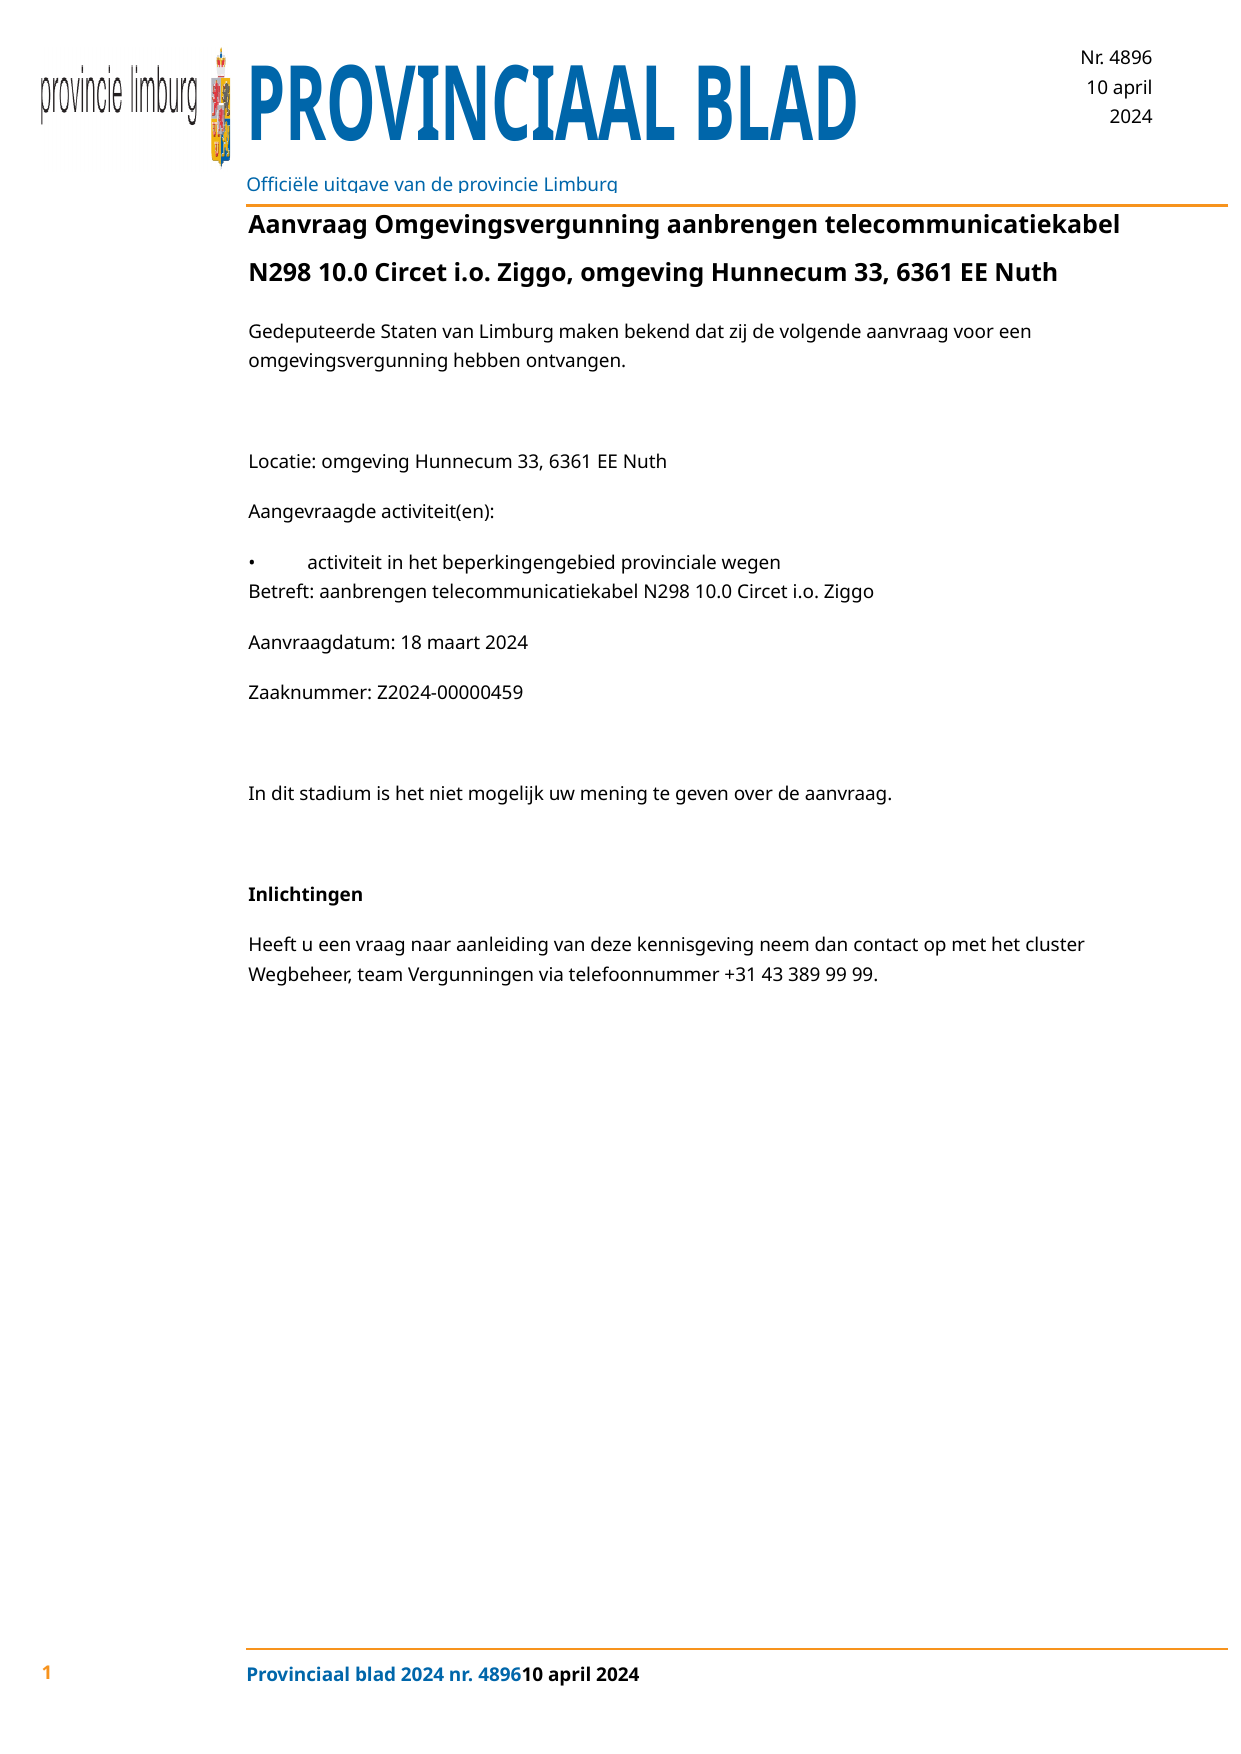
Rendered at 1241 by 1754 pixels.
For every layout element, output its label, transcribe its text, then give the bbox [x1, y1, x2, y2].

text Aangevraagde activiteit(en): [248, 499, 1152, 524]
text Inlichtingen [248, 881, 1152, 907]
text Locatie: omgeving Hunnecum 33, 6361 EE Nuth [248, 448, 1152, 474]
text Zaaknummer: Z2024-00000459 [248, 679, 1152, 705]
list activiteit in het beperkingengebied provinciale wegen [248, 549, 1152, 575]
picture [41, 47, 231, 172]
text In dit stadium is het niet mogelijk uw mening te geven over de aanvraag. [248, 780, 1152, 806]
text Aanvraagdatum: 18 maart 2024 [248, 629, 1152, 655]
text Aanvraag Omgevingsvergunning aanbrengen telecommunicatiekabel N298 10.0 Circet i.o. Ziggo, omgeving Hunnecum 33, 6361 EE Nuth [248, 207, 1152, 288]
text Betreft: aanbrengen telecommunicatiekabel N298 10.0 Circet i.o. Ziggo [248, 579, 1152, 604]
text Heeft u een vraag naar aanleiding van deze kennisgeving neem dan contact op met het cluster Wegbeheer, team Vergunningen via telefoonnummer +31 43 389 99 99. [248, 932, 1152, 987]
text Gedeputeerde Staten van Limburg maken bekend dat zij de volgende aanvraag voor een omgevingsvergunning hebben ontvangen. [248, 318, 1152, 373]
